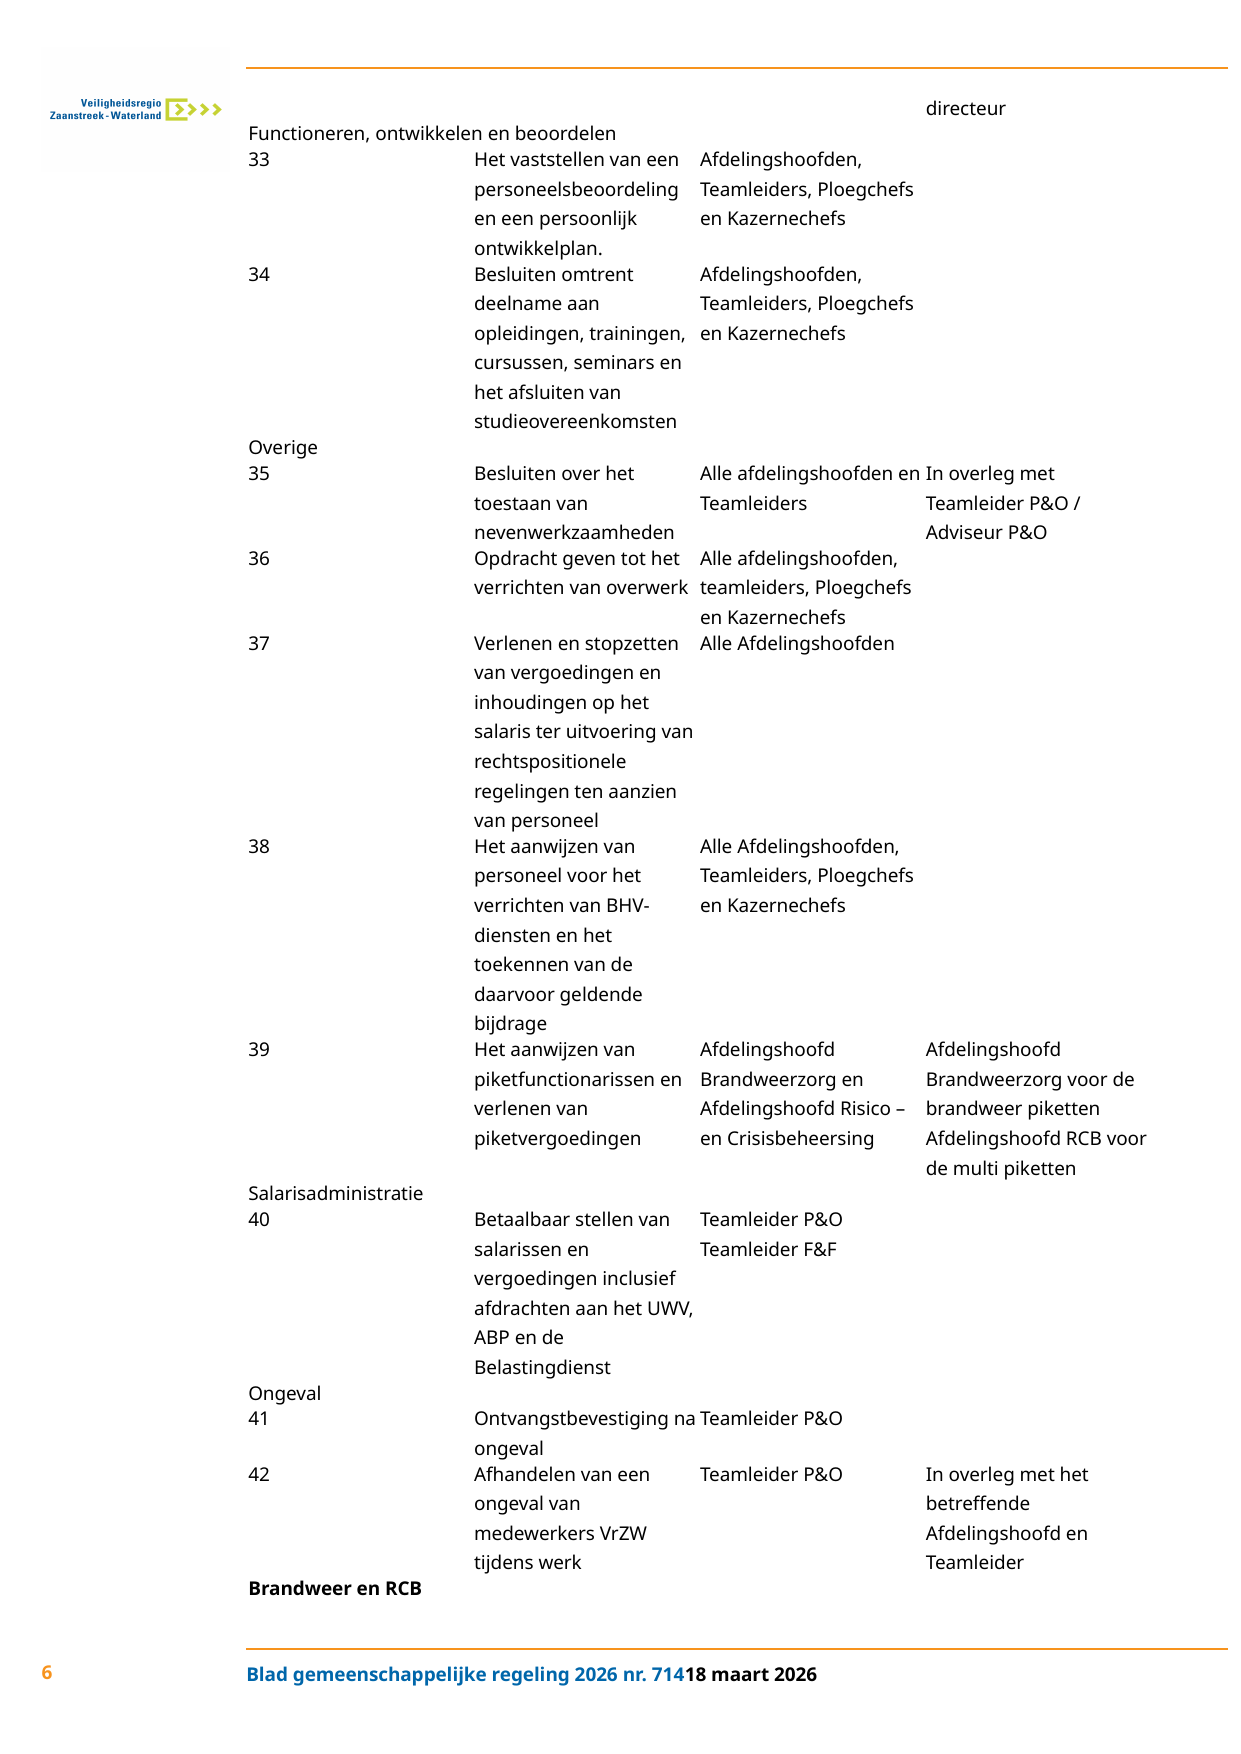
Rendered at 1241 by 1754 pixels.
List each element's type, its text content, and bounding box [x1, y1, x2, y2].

table_cell Het aanwijzen van piketfunctionarissen en verlenen van piketvergoedingen [474, 1036, 700, 1180]
table_cell 33 [248, 146, 474, 261]
table_cell Ontvangstbevestiging na ongeval [474, 1406, 700, 1461]
table_cell 34 [248, 261, 474, 434]
table_cell directeur [926, 95, 1152, 121]
table_cell Brandweer en RCB [248, 1575, 1152, 1601]
table_cell Alle Afdelingshoofden [700, 630, 926, 833]
table_cell Alle Afdelingshoofden, Teamleiders, Ploegchefs en Kazernechefs [700, 833, 926, 1036]
table_cell [248, 95, 474, 121]
table_cell Afhandelen van een ongeval van medewerkers VrZW tijdens werk [474, 1461, 700, 1575]
table_cell Overige [248, 434, 1152, 460]
table_cell 36 [248, 545, 474, 630]
table_cell Opdracht geven tot het verrichten van overwerk [474, 545, 700, 630]
table_cell Afdelingshoofd Brandweerzorg en Afdelingshoofd Risico – en Crisisbeheersing [700, 1036, 926, 1180]
table_cell Alle afdelingshoofden en Teamleiders [700, 460, 926, 545]
table_cell [926, 1206, 1152, 1380]
table_cell [700, 95, 926, 121]
table_cell 41 [248, 1406, 474, 1461]
table_cell [926, 833, 1152, 1036]
table_cell [474, 95, 700, 121]
table_cell Teamleider P&O [700, 1461, 926, 1575]
table_cell Teamleider P&O Teamleider F&F [700, 1206, 926, 1380]
table_cell Ongeval [248, 1380, 1152, 1406]
table_cell In overleg met het betreffende Afdelingshoofd en Teamleider [926, 1461, 1152, 1575]
table_cell Teamleider P&O [700, 1406, 926, 1461]
table_cell 42 [248, 1461, 474, 1575]
table_cell [926, 630, 1152, 833]
table_cell Het aanwijzen van personeel voor het verrichten van BHV-diensten en het toekennen van de daarvoor geldende bijdrage [474, 833, 700, 1036]
table_cell Afdelingshoofden, Teamleiders, Ploegchefs en Kazernechefs [700, 261, 926, 434]
table_cell Betaalbaar stellen van salarissen en vergoedingen inclusief afdrachten aan het UWV, ABP en de Belastingdienst [474, 1206, 700, 1380]
table_cell 40 [248, 1206, 474, 1380]
table_cell 38 [248, 833, 474, 1036]
table_cell 37 [248, 630, 474, 833]
picture [41, 47, 231, 172]
table_cell In overleg met Teamleider P&O / Adviseur P&O [926, 460, 1152, 545]
table_cell Salarisadministratie [248, 1180, 1152, 1206]
table_cell [926, 261, 1152, 434]
table_cell 35 [248, 460, 474, 545]
table_cell Afdelingshoofden, Teamleiders, Ploegchefs en Kazernechefs [700, 146, 926, 261]
table_cell 39 [248, 1036, 474, 1180]
table_cell Besluiten over het toestaan van nevenwerkzaamheden [474, 460, 700, 545]
table_cell Verlenen en stopzetten van vergoedingen en inhoudingen op het salaris ter uitvoering van rechtspositionele regelingen ten aanzien van personeel [474, 630, 700, 833]
table_cell Het vaststellen van een personeelsbeoordeling en een persoonlijk ontwikkelplan. [474, 146, 700, 261]
table_cell [926, 1406, 1152, 1461]
table_cell Functioneren, ontwikkelen en beoordelen [248, 121, 1152, 146]
table_cell [926, 146, 1152, 261]
table_cell Afdelingshoofd Brandweerzorg voor de brandweer piketten Afdelingshoofd RCB voor de multi piketten [926, 1036, 1152, 1180]
table_cell Besluiten omtrent deelname aan opleidingen, trainingen, cursussen, seminars en het afsluiten van studieovereenkomsten [474, 261, 700, 434]
table_cell [926, 545, 1152, 630]
table_cell Alle afdelingshoofden, teamleiders, Ploegchefs en Kazernechefs [700, 545, 926, 630]
